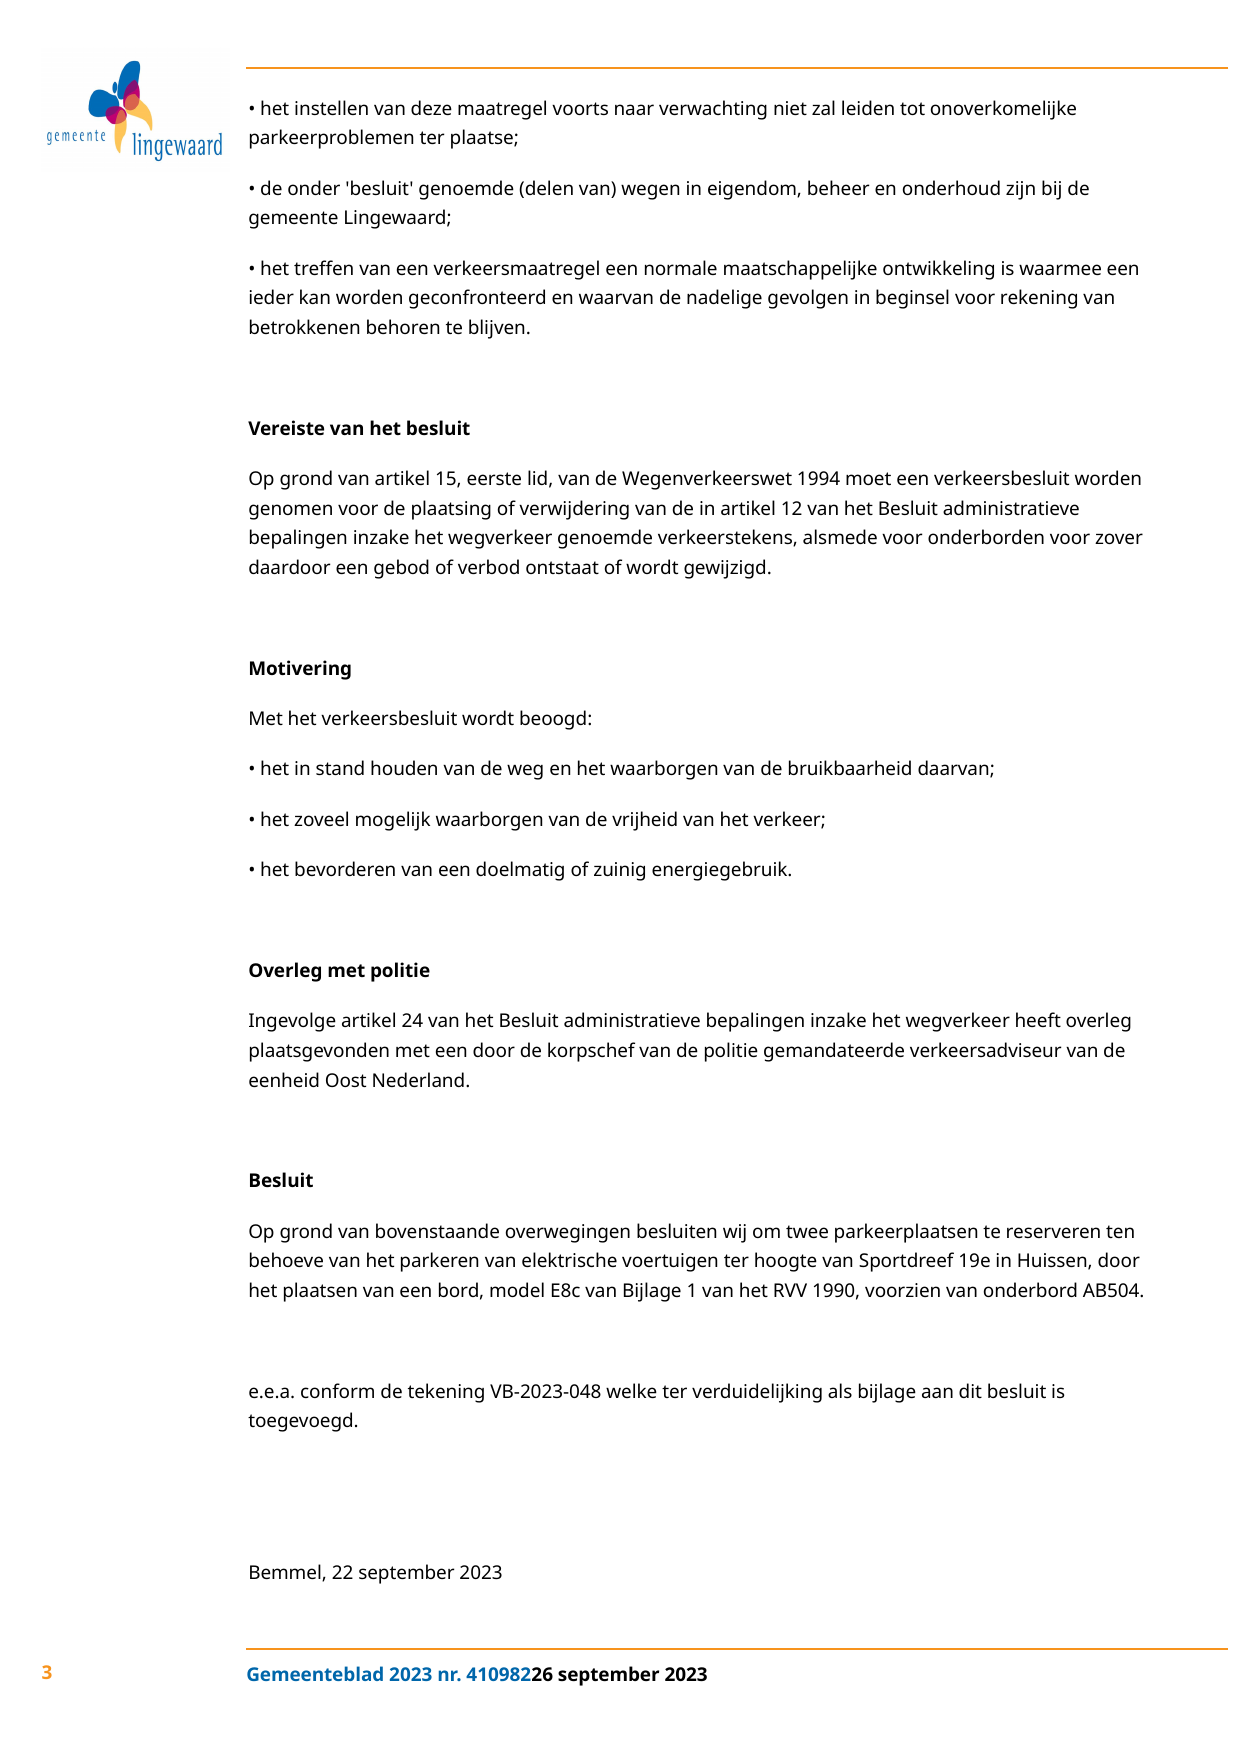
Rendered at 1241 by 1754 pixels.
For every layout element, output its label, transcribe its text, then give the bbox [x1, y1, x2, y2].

text Vereiste van het besluit [248, 415, 1152, 441]
text Bemmel, 22 september 2023 [248, 1559, 1152, 1585]
text • het zoveel mogelijk waarborgen van de vrijheid van het verkeer; [248, 806, 1152, 832]
text • de onder 'besluit' genoemde (delen van) wegen in eigendom, beheer en onderhoud zijn bij de gemeente Lingewaard; [248, 175, 1152, 230]
text Op grond van bovenstaande overwegingen besluiten wij om twee parkeerplaatsen te reserveren ten behoeve van het parkeren van elektrische voertuigen ter hoogte van Sportdreef 19e in Huissen, door het plaatsen van een bord, model E8c van Bijlage 1 van het RVV 1990, voorzien van onderbord AB504. [248, 1218, 1152, 1303]
text e.e.a. conform de tekening VB-2023-048 welke ter verduidelijking als bijlage aan dit besluit is toegevoegd. [248, 1378, 1152, 1433]
text Overleg met politie [248, 957, 1152, 983]
text • het treffen van een verkeersmaatregel een normale maatschappelijke ontwikkeling is waarmee een ieder kan worden geconfronteerd en waarvan de nadelige gevolgen in beginsel voor rekening van betrokkenen behoren te blijven. [248, 255, 1152, 340]
picture [41, 47, 231, 172]
text Op grond van artikel 15, eerste lid, van de Wegenverkeerswet 1994 moet een verkeersbesluit worden genomen voor de plaatsing of verwijdering van de in artikel 12 van het Besluit administratieve bepalingen inzake het wegverkeer genoemde verkeerstekens, alsmede voor onderborden voor zover daardoor een gebod of verbod ontstaat of wordt gewijzigd. [248, 465, 1152, 580]
text Motivering [248, 655, 1152, 681]
text • het bevorderen van een doelmatig of zuinig energiegebruik. [248, 856, 1152, 882]
text Met het verkeersbesluit wordt beoogd: [248, 705, 1152, 731]
text Ingevolge artikel 24 van het Besluit administratieve bepalingen inzake het wegverkeer heeft overleg plaatsgevonden met een door de korpschef van de politie gemandateerde verkeersadviseur van de eenheid Oost Nederland. [248, 1008, 1152, 1093]
text • het instellen van deze maatregel voorts naar verwachting niet zal leiden tot onoverkomelijke parkeerproblemen ter plaatse; [248, 95, 1152, 150]
text Besluit [248, 1168, 1152, 1193]
text • het in stand houden van de weg en het waarborgen van de bruikbaarheid daarvan; [248, 756, 1152, 781]
